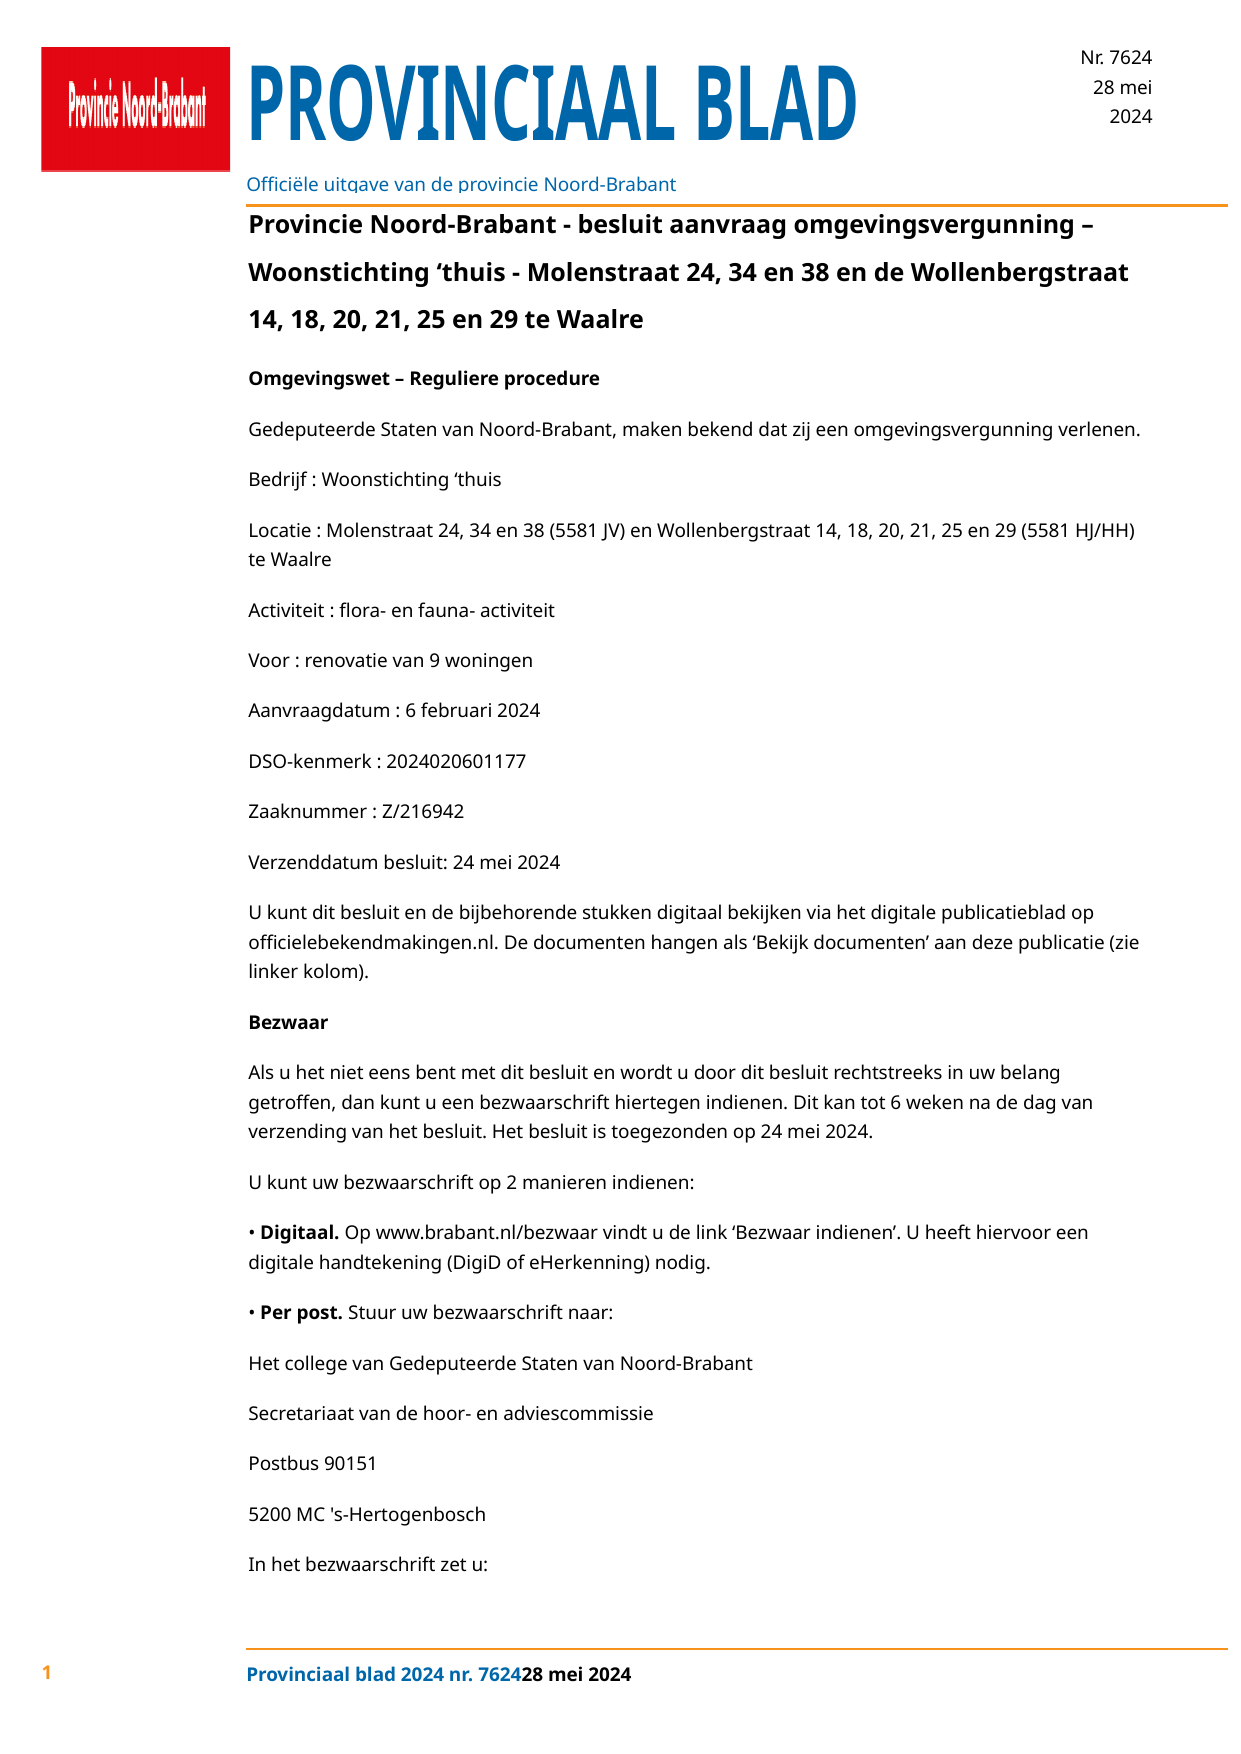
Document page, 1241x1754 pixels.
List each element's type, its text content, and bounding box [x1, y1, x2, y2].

text Postbus 90151 [248, 1451, 1152, 1476]
text Aanvraagdatum : 6 februari 2024 [248, 698, 1152, 723]
text In het bezwaarschrift zet u: [248, 1551, 1152, 1577]
text Voor : renovatie van 9 woningen [248, 647, 1152, 673]
text Locatie : Molenstraat 24, 34 en 38 (5581 JV) en Wollenbergstraat 14, 18, 20, 21, 25 en 29 (5581 HJ/HH) te Waalre [248, 517, 1152, 572]
text Provincie Noord-Brabant - besluit aanvraag omgevingsvergunning – Woonstichting ‘thuis - Molenstraat 24, 34 en 38 en de Wollenbergstraat 14, 18, 20, 21, 25 en 29 te Waalre [248, 207, 1152, 336]
text Bezwaar [248, 1009, 1152, 1034]
text Zaaknummer : Z/216942 [248, 798, 1152, 824]
text Als u het niet eens bent met dit besluit en wordt u door dit besluit rechtstreeks in uw belang getroffen, dan kunt u een bezwaarschrift hiertegen indienen. Dit kan tot 6 weken na de dag van verzending van het besluit. Het besluit is toegezonden op 24 mei 2024. [248, 1059, 1152, 1144]
text Activiteit : flora- en fauna- activiteit [248, 597, 1152, 622]
text • Per post. Stuur uw bezwaarschrift naar: [248, 1299, 1152, 1325]
text DSO-kenmerk : 2024020601177 [248, 748, 1152, 774]
text Het college van Gedeputeerde Staten van Noord-Brabant [248, 1350, 1152, 1375]
text U kunt uw bezwaarschrift op 2 manieren indienen: [248, 1169, 1152, 1194]
text U kunt dit besluit en de bijbehorende stukken digitaal bekijken via het digitale publicatieblad op officielebekendmakingen.nl. De documenten hangen als ‘Bekijk documenten’ aan deze publicatie (zie linker kolom). [248, 899, 1152, 984]
text 5200 MC 's‑Hertogenbosch [248, 1501, 1152, 1527]
text • Digitaal. Op www.brabant.nl/bezwaar vindt u de link ‘Bezwaar indienen’. U heeft hiervoor een digitale handtekening (DigiD of eHerkenning) nodig. [248, 1219, 1152, 1274]
text Bedrijf : Woonstichting ‘thuis [248, 466, 1152, 492]
picture [41, 47, 231, 172]
text Omgevingswet – Reguliere procedure [248, 366, 1152, 391]
text Gedeputeerde Staten van Noord-Brabant, maken bekend dat zij een omgevingsvergunning verlenen. [248, 416, 1152, 442]
text Verzenddatum besluit: 24 mei 2024 [248, 849, 1152, 874]
text Secretariaat van de hoor- en adviescommissie [248, 1400, 1152, 1426]
